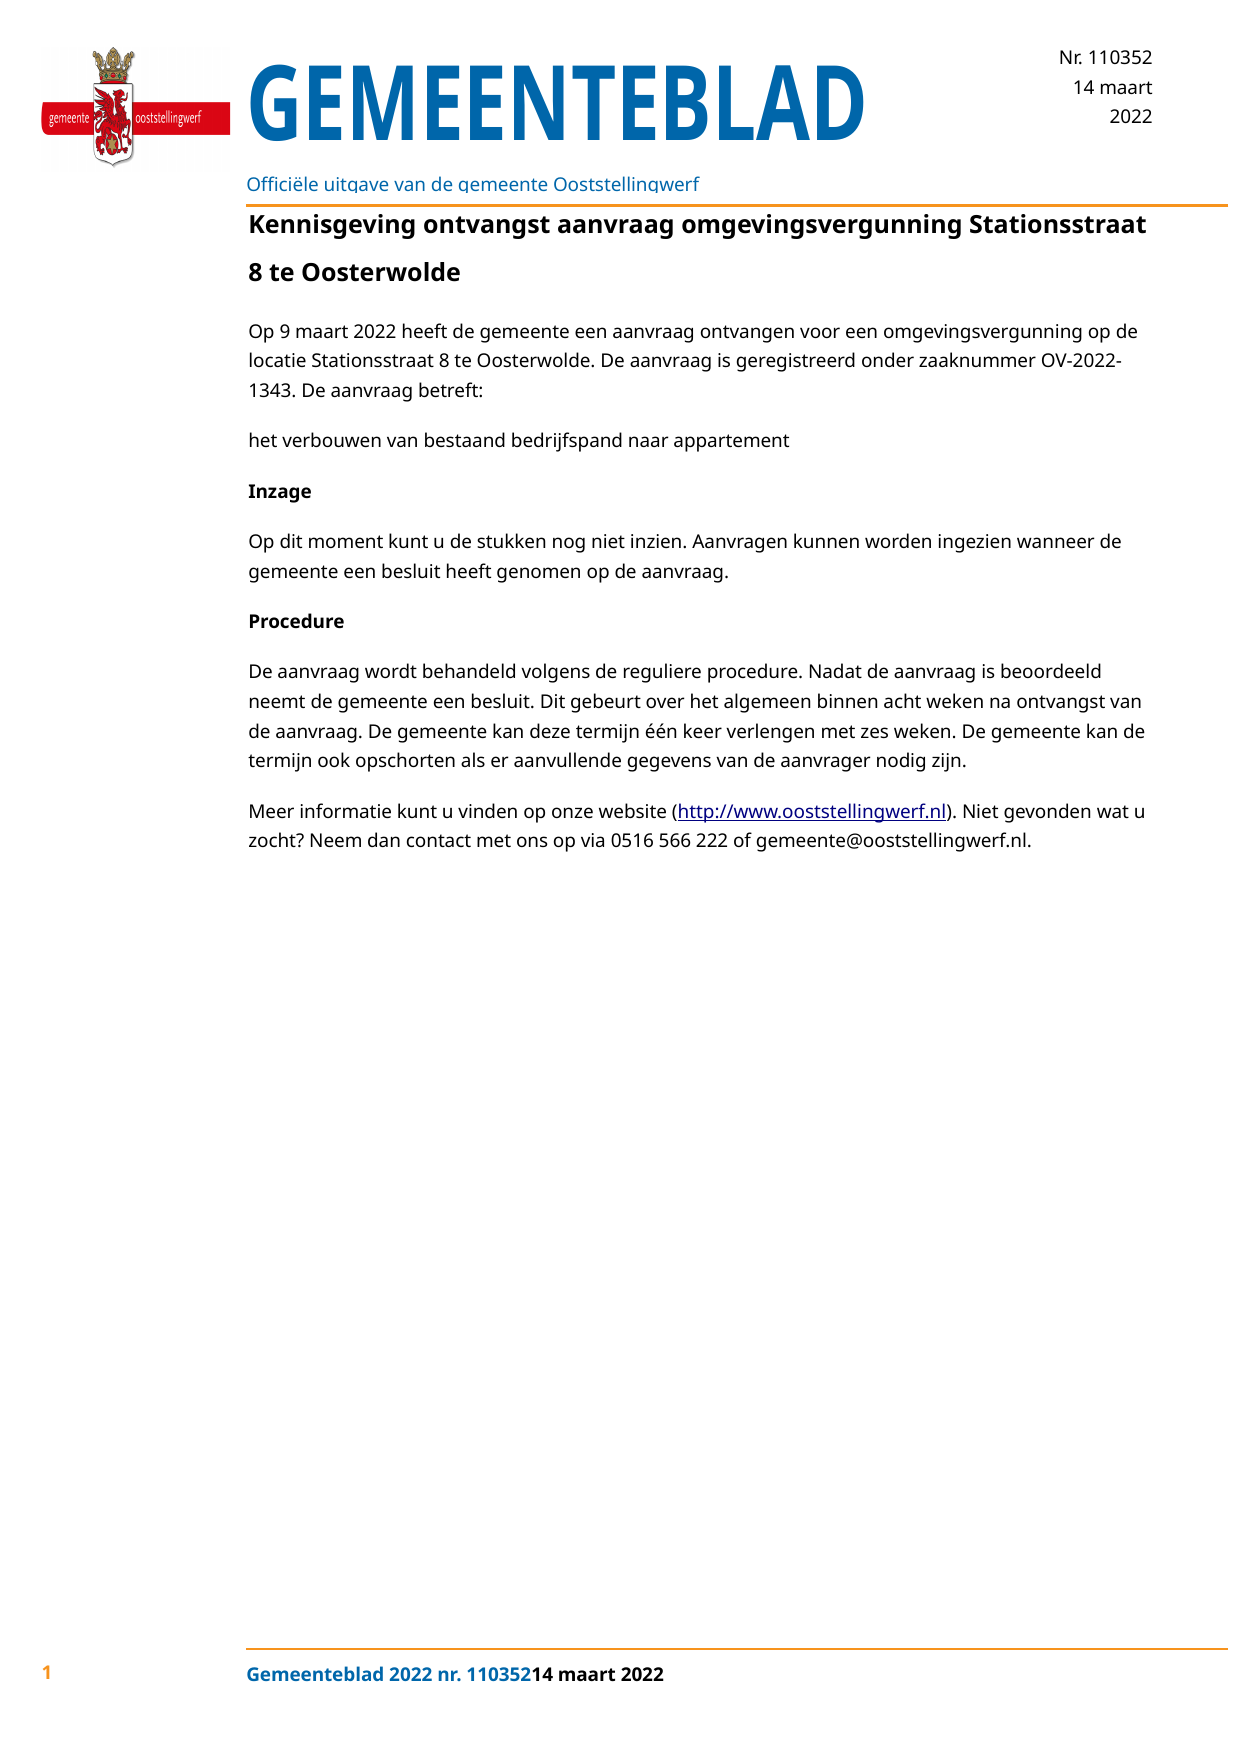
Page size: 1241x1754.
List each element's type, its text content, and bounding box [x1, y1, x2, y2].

text Meer informatie kunt u vinden op onze website (http://www.ooststellingwerf.nl). Niet gevonden wat u zocht? Neem dan contact met ons op via 0516 566 222 of gemeente@ooststellingwerf.nl. [248, 798, 1152, 853]
text Inzage [248, 478, 1152, 504]
text Op 9 maart 2022 heeft de gemeente een aanvraag ontvangen voor een omgevingsvergunning op de locatie Stationsstraat 8 te Oosterwolde. De aanvraag is geregistreerd onder zaaknummer OV-2022-1343. De aanvraag betreft: [248, 318, 1152, 403]
text De aanvraag wordt behandeld volgens de reguliere procedure. Nadat de aanvraag is beoordeeld neemt de gemeente een besluit. Dit gebeurt over het algemeen binnen acht weken na ontvangst van de aanvraag. De gemeente kan deze termijn één keer verlengen met zes weken. De gemeente kan de termijn ook opschorten als er aanvullende gegevens van de aanvrager nodig zijn. [248, 659, 1152, 773]
text Kennisgeving ontvangst aanvraag omgevingsvergunning Stationsstraat 8 te Oosterwolde [248, 207, 1152, 288]
text Procedure [248, 608, 1152, 634]
text het verbouwen van bestaand bedrijfspand naar appartement [248, 427, 1152, 453]
picture [41, 47, 231, 172]
text Op dit moment kunt u de stukken nog niet inzien. Aanvragen kunnen worden ingezien wanneer de gemeente een besluit heeft genomen op de aanvraag. [248, 528, 1152, 584]
